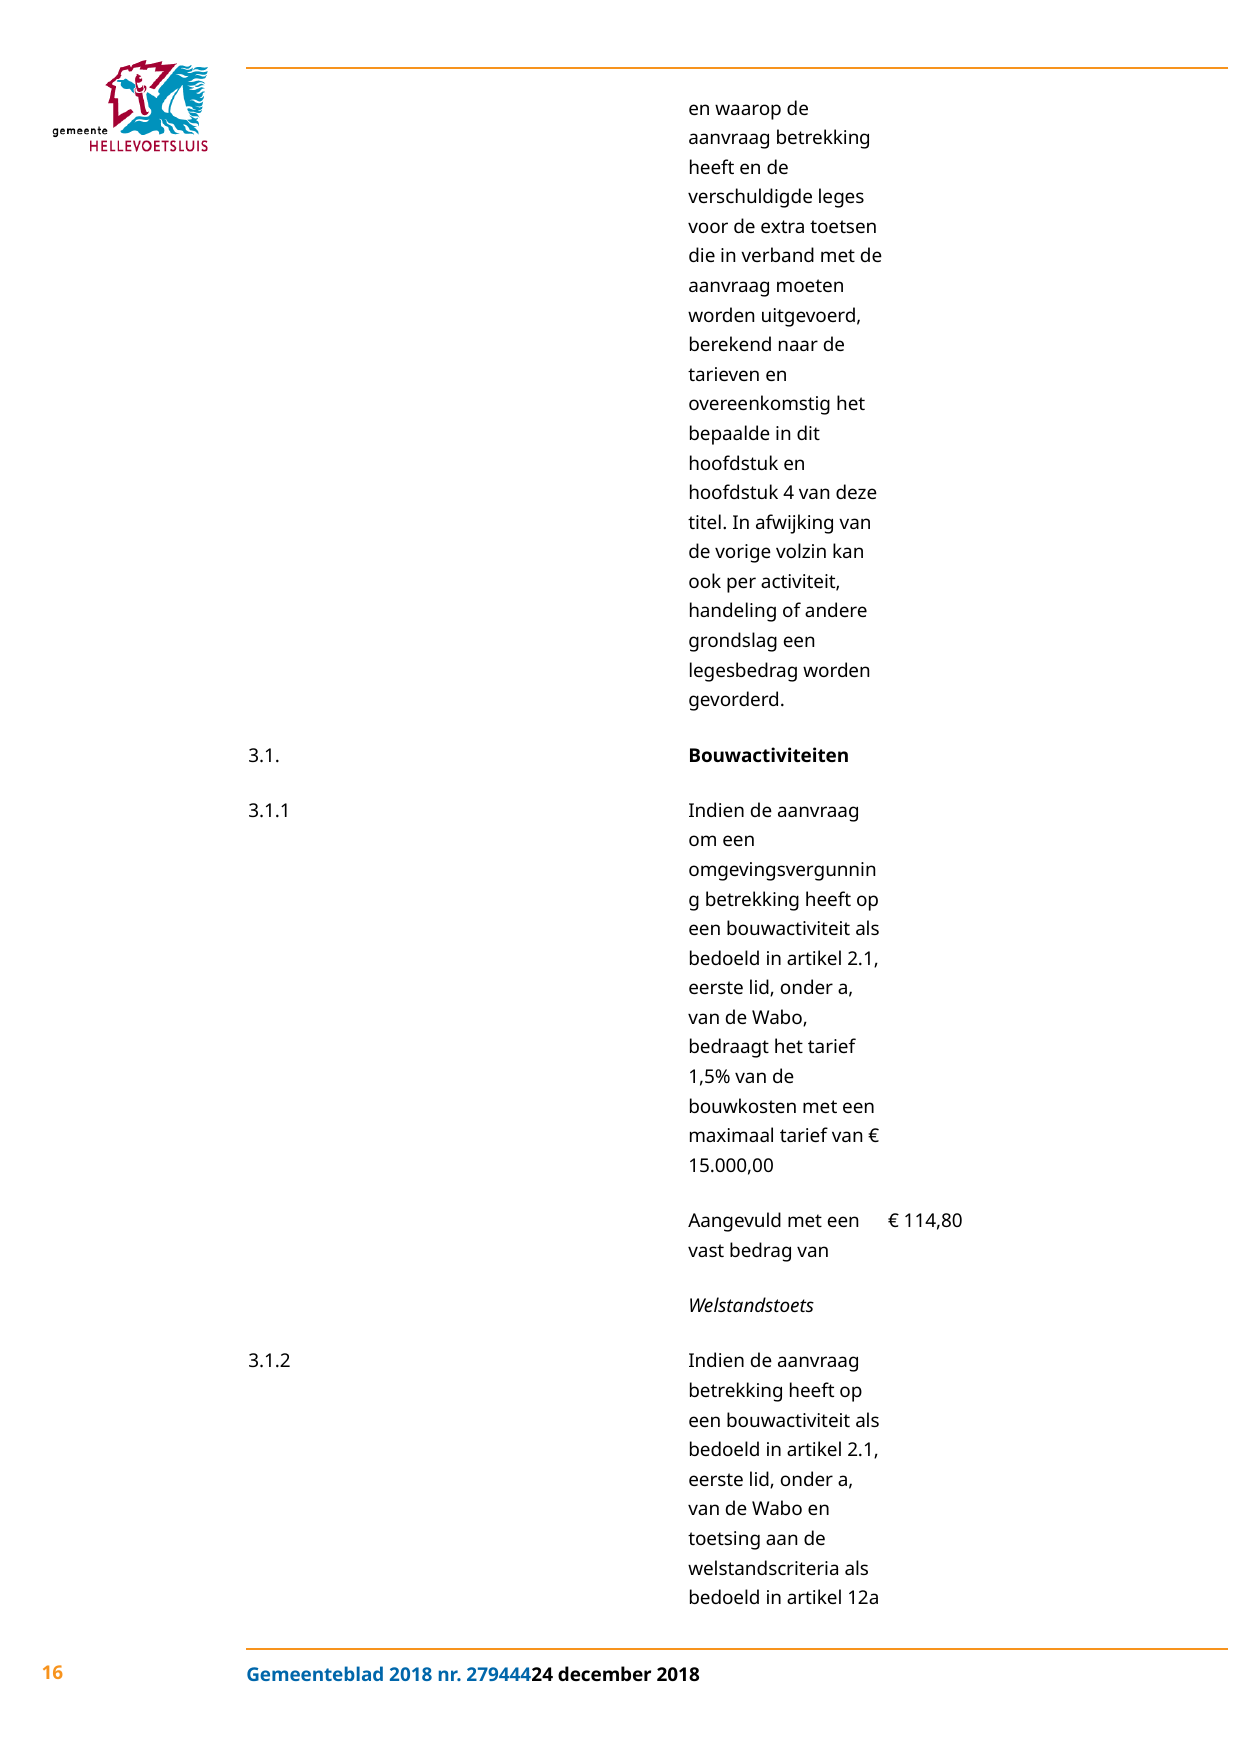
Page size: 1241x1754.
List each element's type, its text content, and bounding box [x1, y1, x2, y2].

table_cell [888, 1348, 986, 1610]
table_cell Welstandstoets [688, 1292, 888, 1348]
table_cell [888, 1292, 986, 1348]
table_cell Indien de aanvraag om een omgevingsvergunning betrekking heeft op een bouwactiviteit als bedoeld in artikel 2.1, eerste lid, onder a, van de Wabo, bedraagt het tarief 1,5% van de bouwkosten met een maximaal tarief van € 15.000,00 [688, 797, 888, 1207]
table_cell [248, 95, 688, 742]
picture [41, 47, 231, 172]
table_cell [248, 1292, 688, 1348]
table_cell 3.1. [248, 742, 688, 797]
table_cell [888, 797, 986, 1207]
table_cell Indien de aanvraag betrekking heeft op een bouwactiviteit als bedoeld in artikel 2.1, eerste lid, onder a, van de Wabo en toetsing aan de welstandscriteria als bedoeld in artikel 12a [688, 1348, 888, 1610]
table_cell [248, 1208, 688, 1292]
table_cell en waarop de aanvraag betrekking heeft en de verschuldigde leges voor de extra toetsen die in verband met de aanvraag moeten worden uitgevoerd, berekend naar de tarieven en overeenkomstig het bepaalde in dit hoofdstuk en hoofdstuk 4 van deze titel. In afwijking van de vorige volzin kan ook per activiteit, handeling of andere grondslag een legesbedrag worden gevorderd. [688, 95, 888, 742]
table_cell 3.1.2 [248, 1348, 688, 1610]
table_cell [888, 742, 986, 797]
table_cell Bouwactiviteiten [688, 742, 888, 797]
table_cell 3.1.1 [248, 797, 688, 1207]
table_cell Aangevuld met een vast bedrag van [688, 1208, 888, 1292]
table_cell [888, 95, 986, 742]
table_cell € 114,80 [888, 1208, 986, 1292]
